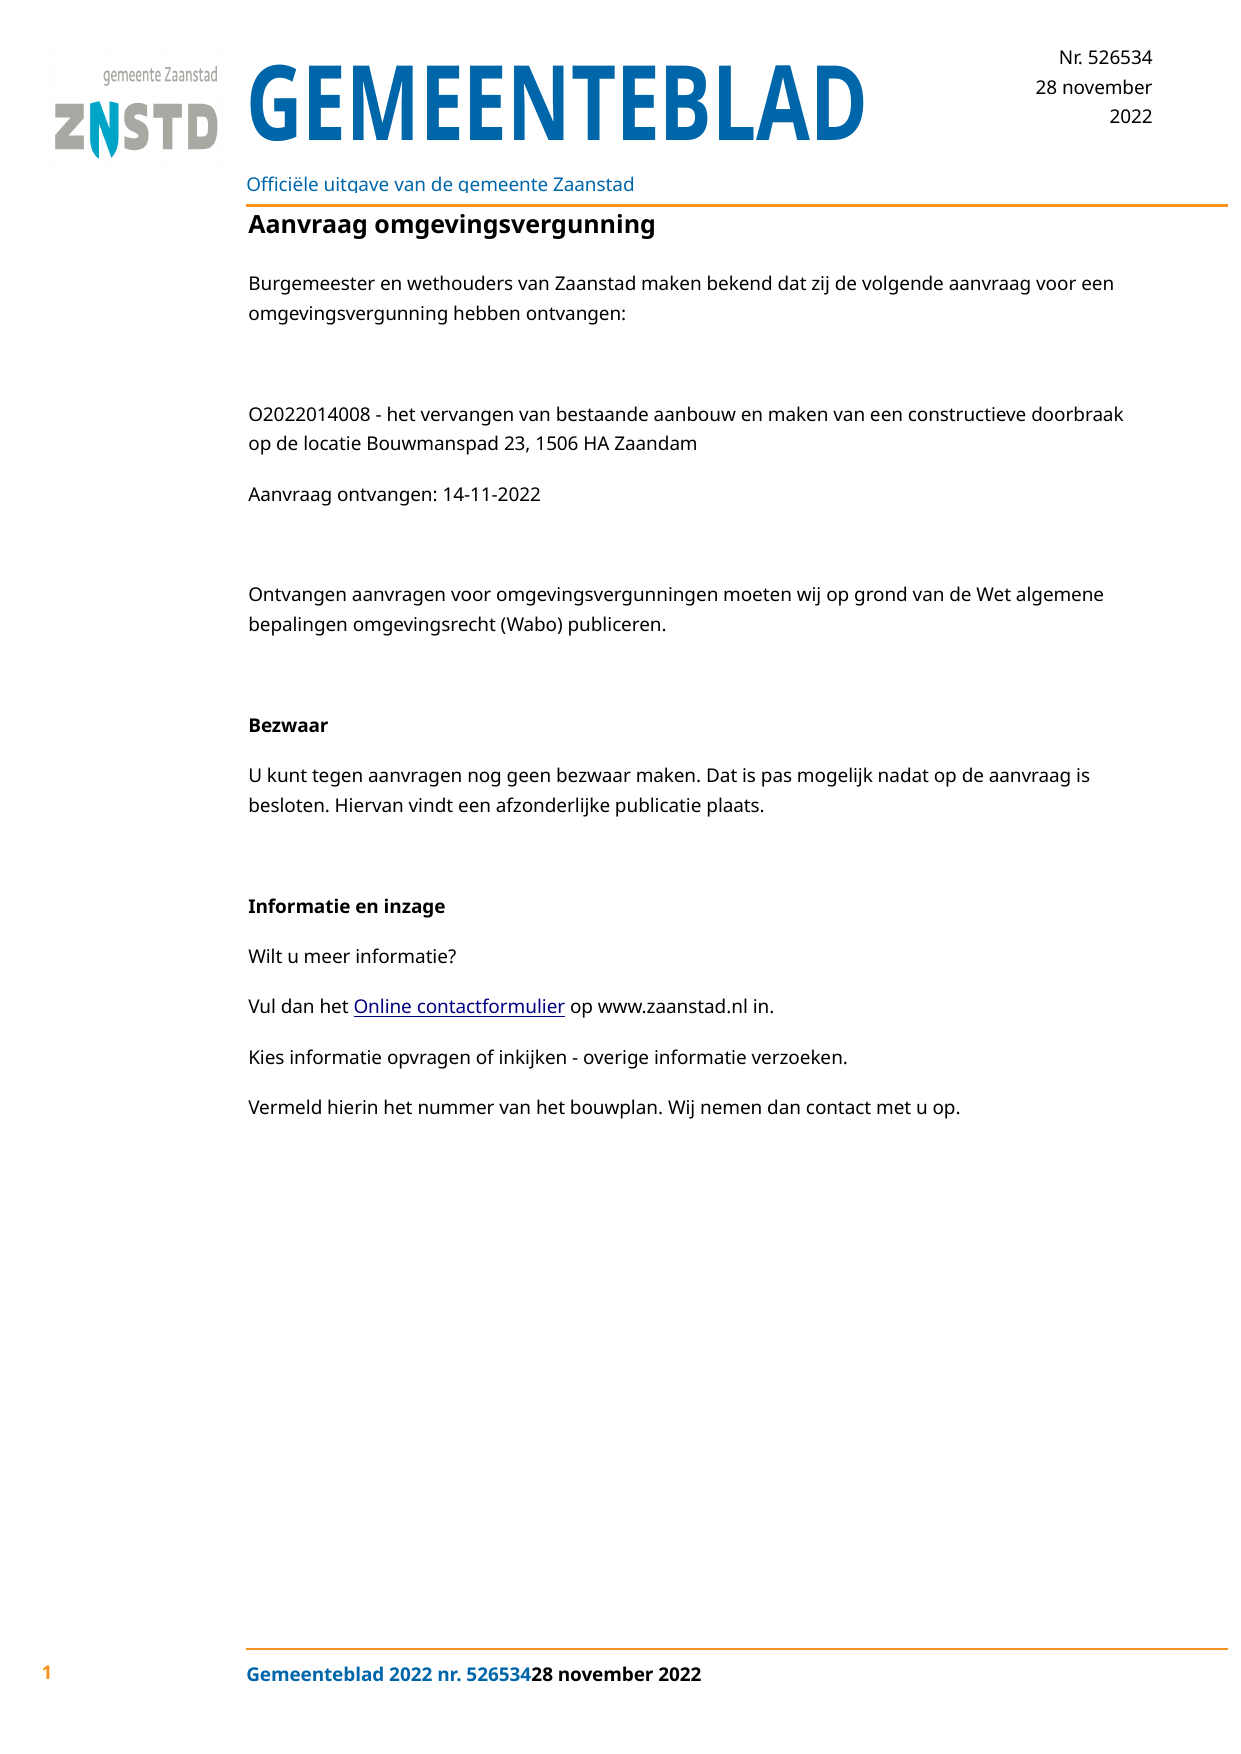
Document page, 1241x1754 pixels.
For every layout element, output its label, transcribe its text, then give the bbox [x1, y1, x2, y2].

text U kunt tegen aanvragen nog geen bezwaar maken. Dat is pas mogelijk nadat op de aanvraag is besloten. Hiervan vindt een afzonderlijke publicatie plaats. [248, 762, 1152, 818]
text Informatie en inzage [248, 893, 1152, 918]
text Aanvraag ontvangen: 14-11-2022 [248, 481, 1152, 506]
text O2022014008 - het vervangen van bestaande aanbouw en maken van een constructieve doorbraak op de locatie Bouwmanspad 23, 1506 HA Zaandam [248, 401, 1152, 456]
text Vul dan het Online contactformulier op www.zaanstad.nl in. [248, 994, 1152, 1019]
text Aanvraag omgevingsvergunning [248, 207, 1152, 241]
text Bezwaar [248, 712, 1152, 738]
picture [41, 47, 231, 172]
text Kies informatie opvragen of inkijken - overige informatie verzoeken. [248, 1044, 1152, 1070]
text Vermeld hierin het nummer van het bouwplan. Wij nemen dan contact met u op. [248, 1094, 1152, 1120]
text Burgemeester en wethouders van Zaanstad maken bekend dat zij de volgende aanvraag voor een omgevingsvergunning hebben ontvangen: [248, 270, 1152, 326]
text Ontvangen aanvragen voor omgevingsvergunningen moeten wij op grond van de Wet algemene bepalingen omgevingsrecht (Wabo) publiceren. [248, 582, 1152, 637]
text Wilt u meer informatie? [248, 943, 1152, 969]
